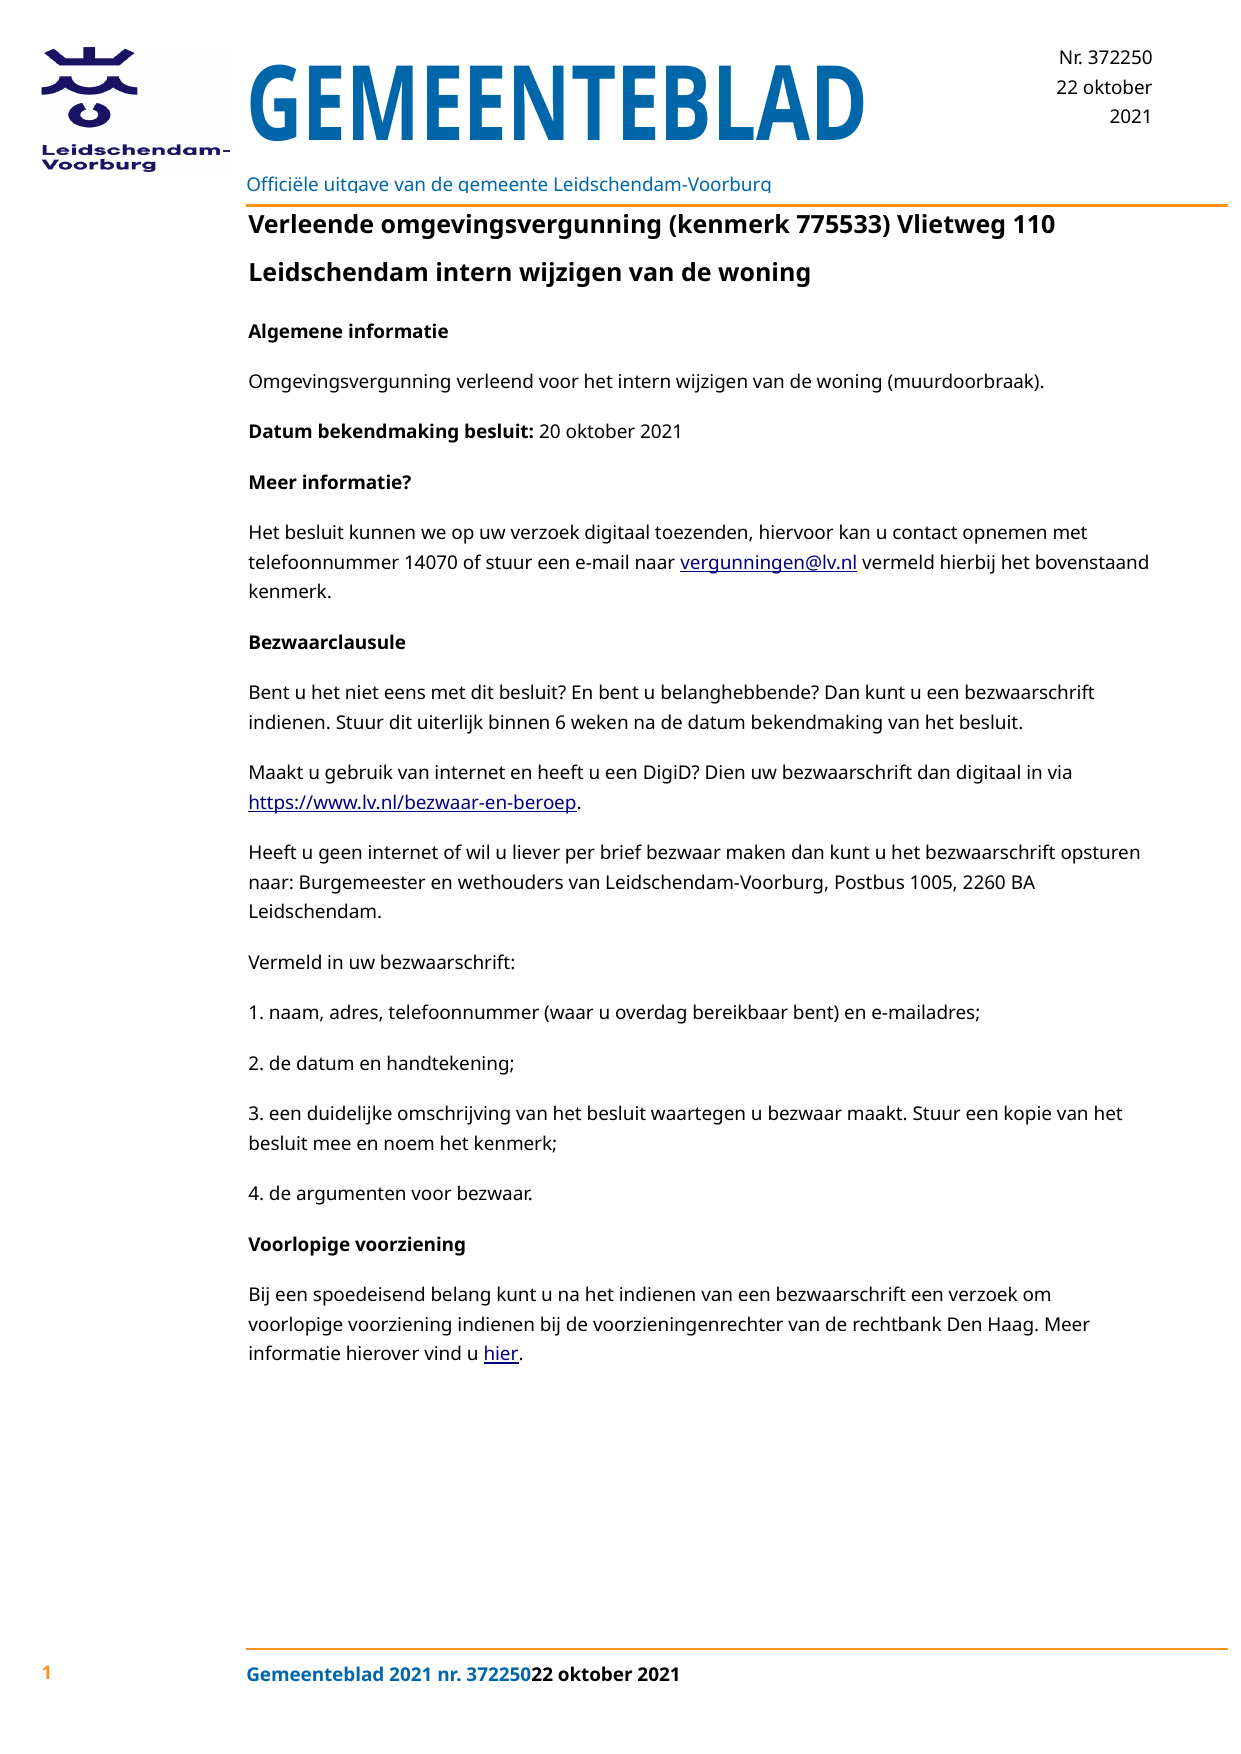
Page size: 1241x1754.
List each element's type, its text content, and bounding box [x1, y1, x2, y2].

picture [41, 47, 231, 172]
text 4. de argumenten voor bezwaar. [248, 1180, 1152, 1206]
text Bij een spoedeisend belang kunt u na het indienen van een bezwaarschrift een verzoek om voorlopige voorziening indienen bij de voorzieningenrechter van de rechtbank Den Haag. Meer informatie hierover vind u hier. [248, 1281, 1152, 1366]
text Algemene informatie [248, 318, 1152, 344]
text Heeft u geen internet of wil u liever per brief bezwaar maken dan kunt u het bezwaarschrift opsturen naar: Burgemeester en wethouders van Leidschendam-Voorburg, Postbus 1005, 2260 BA Leidschendam. [248, 839, 1152, 924]
text Bent u het niet eens met dit besluit? En bent u belanghebbende? Dan kunt u een bezwaarschrift indienen. Stuur dit uiterlijk binnen 6 weken na de datum bekendmaking van het besluit. [248, 679, 1152, 735]
text Datum bekendmaking besluit: 20 oktober 2021 [248, 419, 1152, 444]
text Voorlopige voorziening [248, 1231, 1152, 1257]
text 3. een duidelijke omschrijving van het besluit waartegen u bezwaar maakt. Stuur een kopie van het besluit mee en noem het kenmerk; [248, 1100, 1152, 1156]
text Verleende omgevingsvergunning (kenmerk 775533) Vlietweg 110 Leidschendam intern wijzigen van de woning [248, 207, 1152, 288]
text Het besluit kunnen we op uw verzoek digitaal toezenden, hiervoor kan u contact opnemen met telefoonnummer 14070 of stuur een e-mail naar vergunningen@lv.nl vermeld hierbij het bovenstaand kenmerk. [248, 519, 1152, 604]
text Bezwaarclausule [248, 629, 1152, 655]
text Vermeld in uw bezwaarschrift: [248, 949, 1152, 975]
text Omgevingsvergunning verleend voor het intern wijzigen van de woning (muurdoorbraak). [248, 368, 1152, 394]
text Meer informatie? [248, 469, 1152, 495]
text 1. naam, adres, telefoonnummer (waar u overdag bereikbaar bent) en e-mailadres; [248, 999, 1152, 1025]
text Maakt u gebruik van internet en heeft u een DigiD? Dien uw bezwaarschrift dan digitaal in via https://www.lv.nl/bezwaar-en-beroep. [248, 759, 1152, 815]
text 2. de datum en handtekening; [248, 1050, 1152, 1076]
